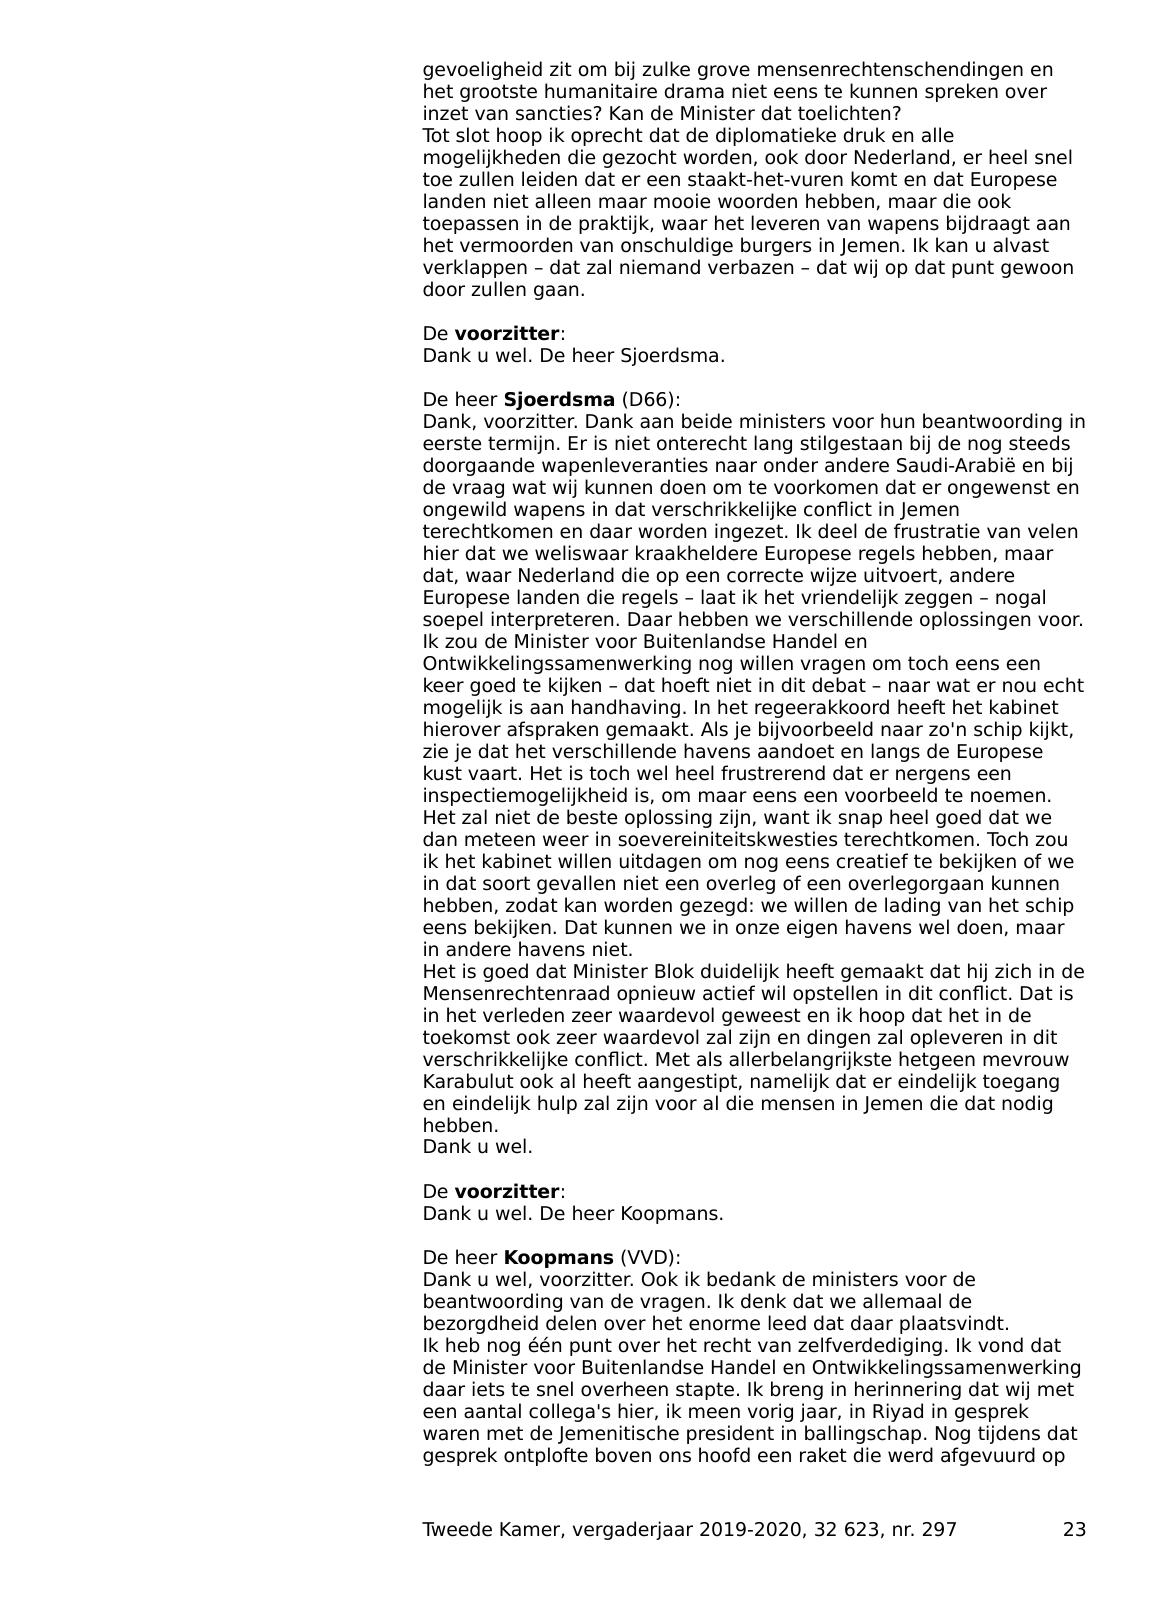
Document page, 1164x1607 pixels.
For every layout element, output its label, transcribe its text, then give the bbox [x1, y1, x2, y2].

text Het is goed dat Minister Blok duidelijk heeft gemaakt dat hij zich in de Mensenrechtenraad opnieuw actief wil opstellen in dit conflict. Dat is in het verleden zeer waardevol geweest en ik hoop dat het in de toekomst ook zeer waardevol zal zijn en dingen zal opleveren in dit verschrikkelijke conflict. Met als allerbelangrijkste hetgeen mevrouw Karabulut ook al heeft aangestipt, namelijk dat er eindelijk toegang en eindelijk hulp zal zijn voor al die mensen in Jemen die dat nodig hebben. [422, 961, 1087, 1136]
text De voorzitter: [422, 323, 1087, 345]
text Dank u wel. De heer Sjoerdsma. [422, 345, 1087, 367]
text Dank u wel. [422, 1136, 1087, 1158]
text gevoeligheid zit om bij zulke grove mensenrechtenschendingen en het grootste humanitaire drama niet eens te kunnen spreken over inzet van sancties? Kan de Minister dat toelichten? [422, 59, 1087, 125]
text De voorzitter: [422, 1181, 1087, 1203]
text Ik heb nog één punt over het recht van zelfverdediging. Ik vond dat de Minister voor Buitenlandse Handel en Ontwikkelingssamenwerking daar iets te snel overheen stapte. Ik breng in herinnering dat wij met een aantal collega's hier, ik meen vorig jaar, in Riyad in gesprek waren met de Jemenitische president in ballingschap. Nog tijdens dat gesprek ontplofte boven ons hoofd een raket die werd afgevuurd op [422, 1335, 1087, 1467]
text De heer Sjoerdsma (D66): [422, 389, 1087, 411]
text Dank u wel, voorzitter. Ook ik bedank de ministers voor de beantwoording van de vragen. Ik denk dat we allemaal de bezorgdheid delen over het enorme leed dat daar plaatsvindt. [422, 1269, 1087, 1335]
text De heer Koopmans (VVD): [422, 1247, 1087, 1269]
text Dank u wel. De heer Koopmans. [422, 1203, 1087, 1224]
text Tot slot hoop ik oprecht dat de diplomatieke druk en alle mogelijkheden die gezocht worden, ook door Nederland, er heel snel toe zullen leiden dat er een staakt-het-vuren komt en dat Europese landen niet alleen maar mooie woorden hebben, maar die ook toepassen in de praktijk, waar het leveren van wapens bijdraagt aan het vermoorden van onschuldige burgers in Jemen. Ik kan u alvast verklappen – dat zal niemand verbazen – dat wij op dat punt gewoon door zullen gaan. [422, 125, 1087, 301]
text Dank, voorzitter. Dank aan beide ministers voor hun beantwoording in eerste termijn. Er is niet onterecht lang stilgestaan bij de nog steeds doorgaande wapenleveranties naar onder andere Saudi-Arabië en bij de vraag wat wij kunnen doen om te voorkomen dat er ongewenst en ongewild wapens in dat verschrikkelijke conflict in Jemen terechtkomen en daar worden ingezet. Ik deel de frustratie van velen hier dat we weliswaar kraakheldere Europese regels hebben, maar dat, waar Nederland die op een correcte wijze uitvoert, andere Europese landen die regels – laat ik het vriendelijk zeggen – nogal soepel interpreteren. Daar hebben we verschillende oplossingen voor. Ik zou de Minister voor Buitenlandse Handel en Ontwikkelingssamenwerking nog willen vragen om toch eens een keer goed te kijken – dat hoeft niet in dit debat – naar wat er nou echt mogelijk is aan handhaving. In het regeerakkoord heeft het kabinet hierover afspraken gemaakt. Als je bijvoorbeeld naar zo'n schip kijkt, zie je dat het verschillende havens aandoet en langs de Europese kust vaart. Het is toch wel heel frustrerend dat er nergens een inspectiemogelijkheid is, om maar eens een voorbeeld te noemen. Het zal niet de beste oplossing zijn, want ik snap heel goed dat we dan meteen weer in soevereiniteitskwesties terechtkomen. Toch zou ik het kabinet willen uitdagen om nog eens creatief te bekijken of we in dat soort gevallen niet een overleg of een overlegorgaan kunnen hebben, zodat kan worden gezegd: we willen de lading van het schip eens bekijken. Dat kunnen we in onze eigen havens wel doen, maar in andere havens niet. [422, 411, 1087, 961]
